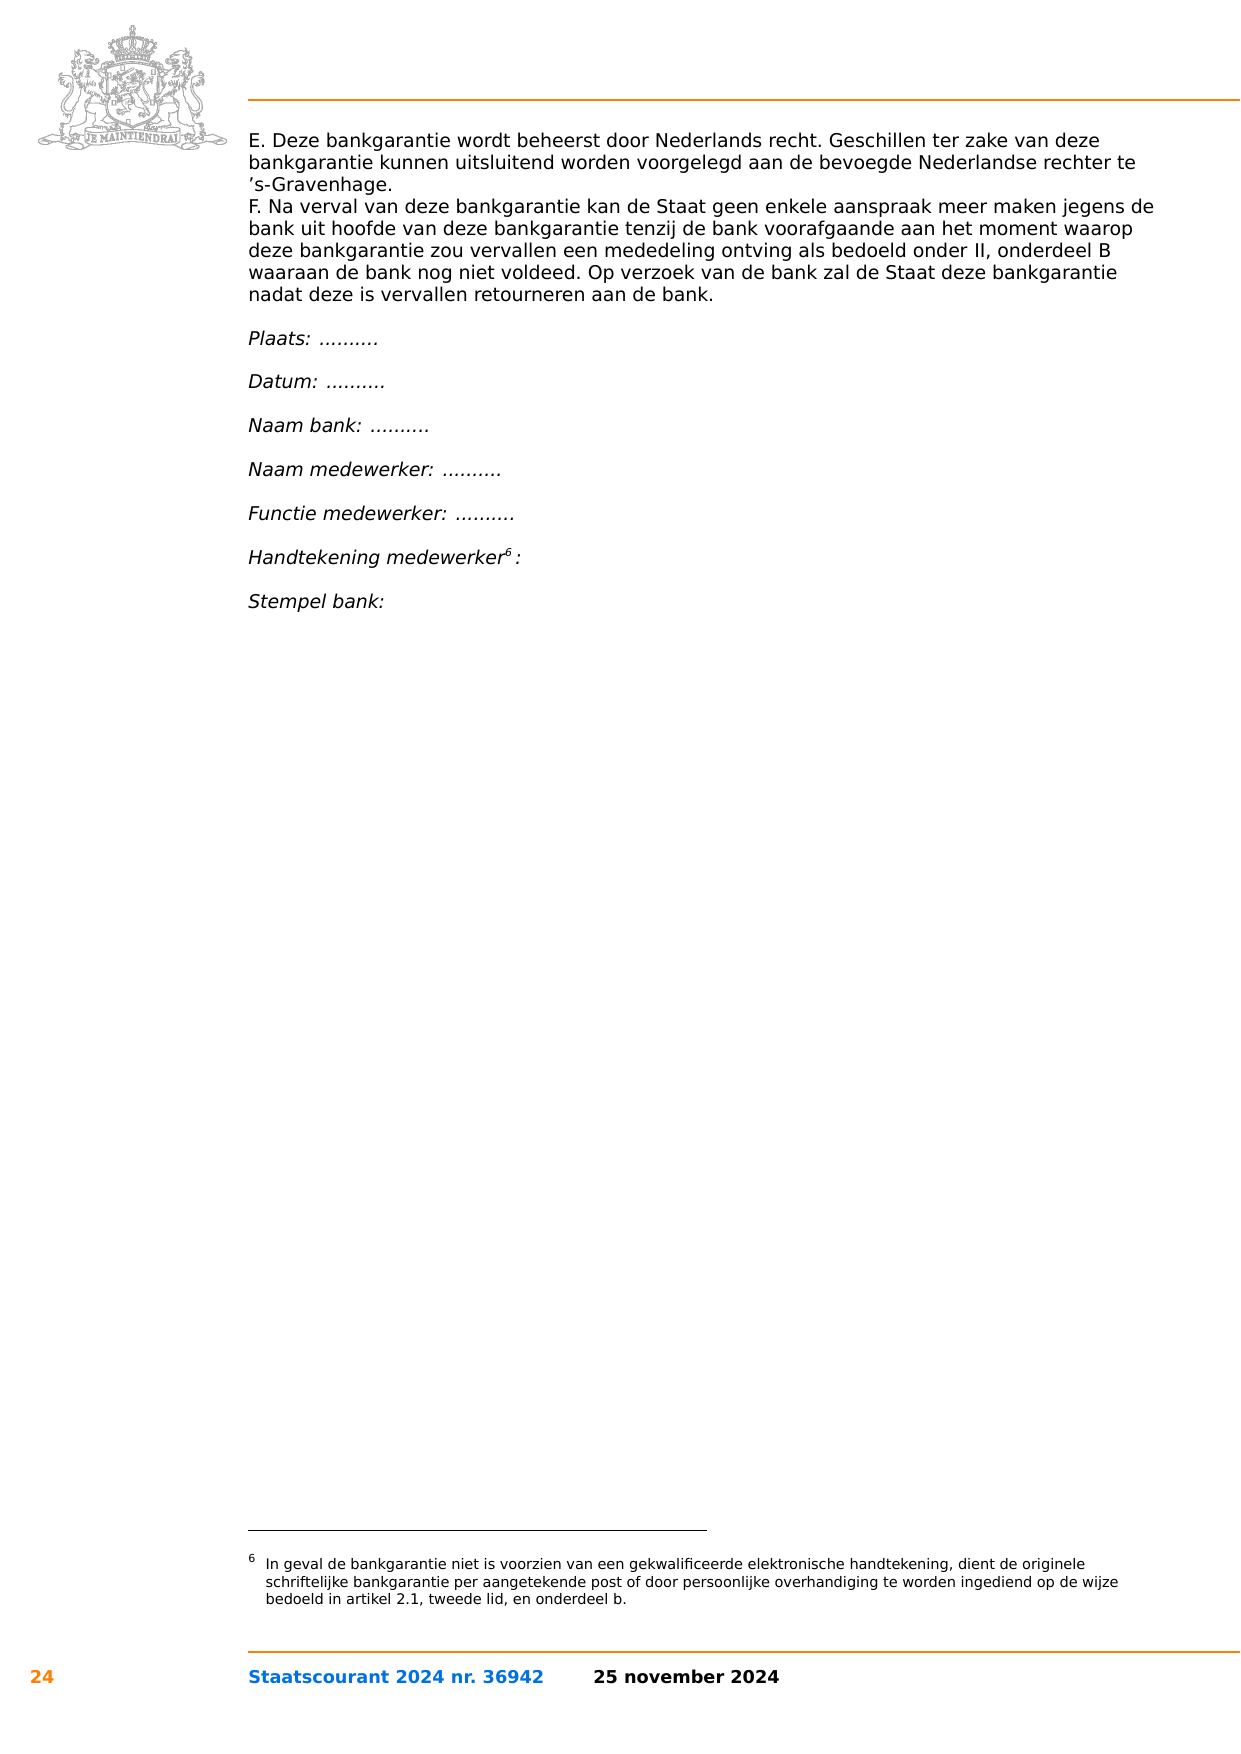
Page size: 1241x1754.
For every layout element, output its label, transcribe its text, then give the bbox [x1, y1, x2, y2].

text Handtekening medewerker: [248, 547, 1163, 569]
text F. Na verval van deze bankgarantie kan de Staat geen enkele aanspraak meer maken jegens de bank uit hoofde van deze bankgarantie tenzij de bank voorafgaande aan het moment waarop deze bankgarantie zou vervallen een mededeling ontving als bedoeld onder II, onderdeel B waaraan de bank nog niet voldeed. Op verzoek van de bank zal de Staat deze bankgarantie nadat deze is vervallen retourneren aan de bank. [248, 196, 1163, 306]
text Datum: .......... [248, 371, 1163, 393]
text Naam medewerker: .......... [248, 459, 1163, 481]
text E. Deze bankgarantie wordt beheerst door Nederlands recht. Geschillen ter zake van deze bankgarantie kunnen uitsluitend worden voorgelegd aan de bevoegde Nederlandse rechter te ’s-Gravenhage. [248, 130, 1163, 196]
text Plaats: .......... [248, 328, 1163, 349]
text In geval de bankgarantie niet is voorzien van een gekwalificeerde elektronische handtekening, dient de originele schriftelijke bankgarantie per aangetekende post of door persoonlijke overhandiging te worden ingediend op de wijze bedoeld in artikel 2.1, tweede lid, en onderdeel b. [248, 1552, 1163, 1608]
text Naam bank: .......... [248, 415, 1163, 437]
picture [38, 25, 227, 150]
text Functie medewerker: .......... [248, 503, 1163, 525]
text Stempel bank: [248, 591, 1163, 613]
